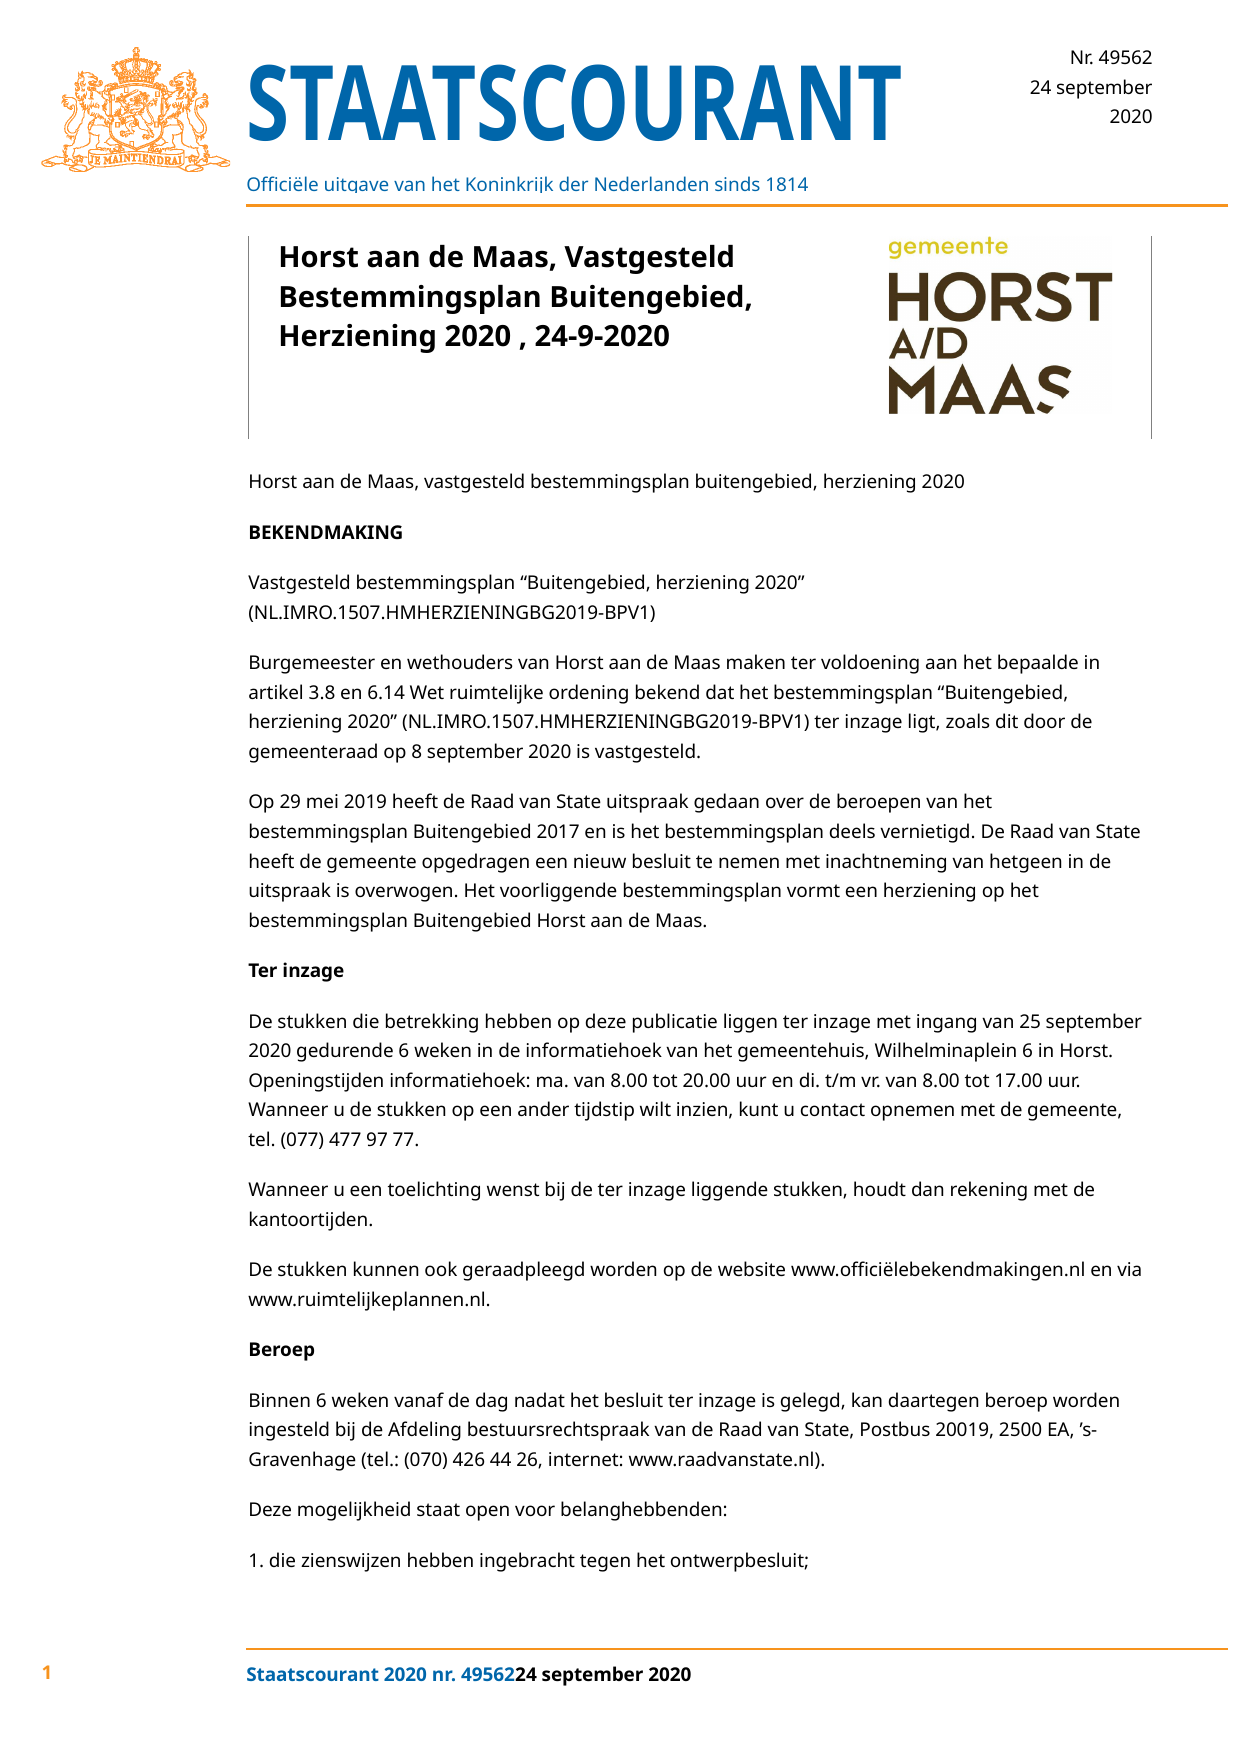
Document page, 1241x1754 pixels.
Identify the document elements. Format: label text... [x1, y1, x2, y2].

text Ter inzage [248, 957, 1152, 983]
text Binnen 6 weken vanaf de dag nadat het besluit ter inzage is gelegd, kan daartegen beroep worden ingesteld bij de Afdeling bestuursrechtspraak van de Raad van State, Postbus 20019, 2500 EA, ’s-Gravenhage (tel.: (070) 426 44 26, internet: www.raadvanstate.nl). [248, 1387, 1152, 1472]
text 1. die zienswijzen hebben ingebracht tegen het ontwerpbesluit; [248, 1547, 1152, 1573]
picture [41, 47, 231, 172]
text Wanneer u een toelichting wenst bij de ter inzage liggende stukken, houdt dan rekening met de kantoortijden. [248, 1177, 1152, 1232]
table_header [850, 414, 1151, 439]
text De stukken kunnen ook geraadpleegd worden op de website www.officiëlebekendmakingen.nl en via www.ruimtelijkeplannen.nl. [248, 1257, 1152, 1312]
text Horst aan de Maas, vastgesteld bestemmingsplan buitengebied, herziening 2020 [248, 469, 1152, 494]
text Beroep [248, 1337, 1152, 1362]
text De stukken die betrekking hebben op deze publicatie liggen ter inzage met ingang van 25 september 2020 gedurende 6 weken in de informatiehoek van het gemeentehuis, Wilhelminaplein 6 in Horst. Openingstijden informatiehoek: ma. van 8.00 tot 20.00 uur en di. t/m vr. van 8.00 tot 17.00 uur. Wanneer u de stukken op een ander tijdstip wilt inzien, kunt u contact opnemen met de gemeente, tel. (077) 477 97 77. [248, 1008, 1152, 1152]
table_header Horst aan de Maas, Vastgesteld Bestemmingsplan Buitengebied, Herziening 2020 , 24-9-2020 [249, 236, 850, 439]
text Op 29 mei 2019 heeft de Raad van State uitspraak gedaan over de beroepen van het bestemmingsplan Buitengebied 2017 en is het bestemmingsplan deels vernietigd. De Raad van State heeft de gemeente opgedragen een nieuw besluit te nemen met inachtneming van hetgeen in de uitspraak is overwogen. Het voorliggende bestemmingsplan vormt een herziening op het bestemmingsplan Buitengebied Horst aan de Maas. [248, 789, 1152, 933]
text Burgemeester en wethouders van Horst aan de Maas maken ter voldoening aan het bepaalde in artikel 3.8 en 6.14 Wet ruimtelijke ordening bekend dat het bestemmingsplan “Buitengebied, herziening 2020” (NL.IMRO.1507.HMHERZIENINGBG2019-BPV1) ter inzage ligt, zoals dit door de gemeenteraad op 8 september 2020 is vastgesteld. [248, 649, 1152, 764]
text BEKENDMAKING [248, 519, 1152, 545]
table_header [850, 236, 888, 413]
picture [888, 236, 1113, 414]
text Deze mogelijkheid staat open voor belanghebbenden: [248, 1497, 1152, 1522]
table_header [1113, 236, 1151, 413]
text Vastgesteld bestemmingsplan “Buitengebied, herziening 2020” (NL.IMRO.1507.HMHERZIENINGBG2019-BPV1) [248, 569, 1152, 625]
